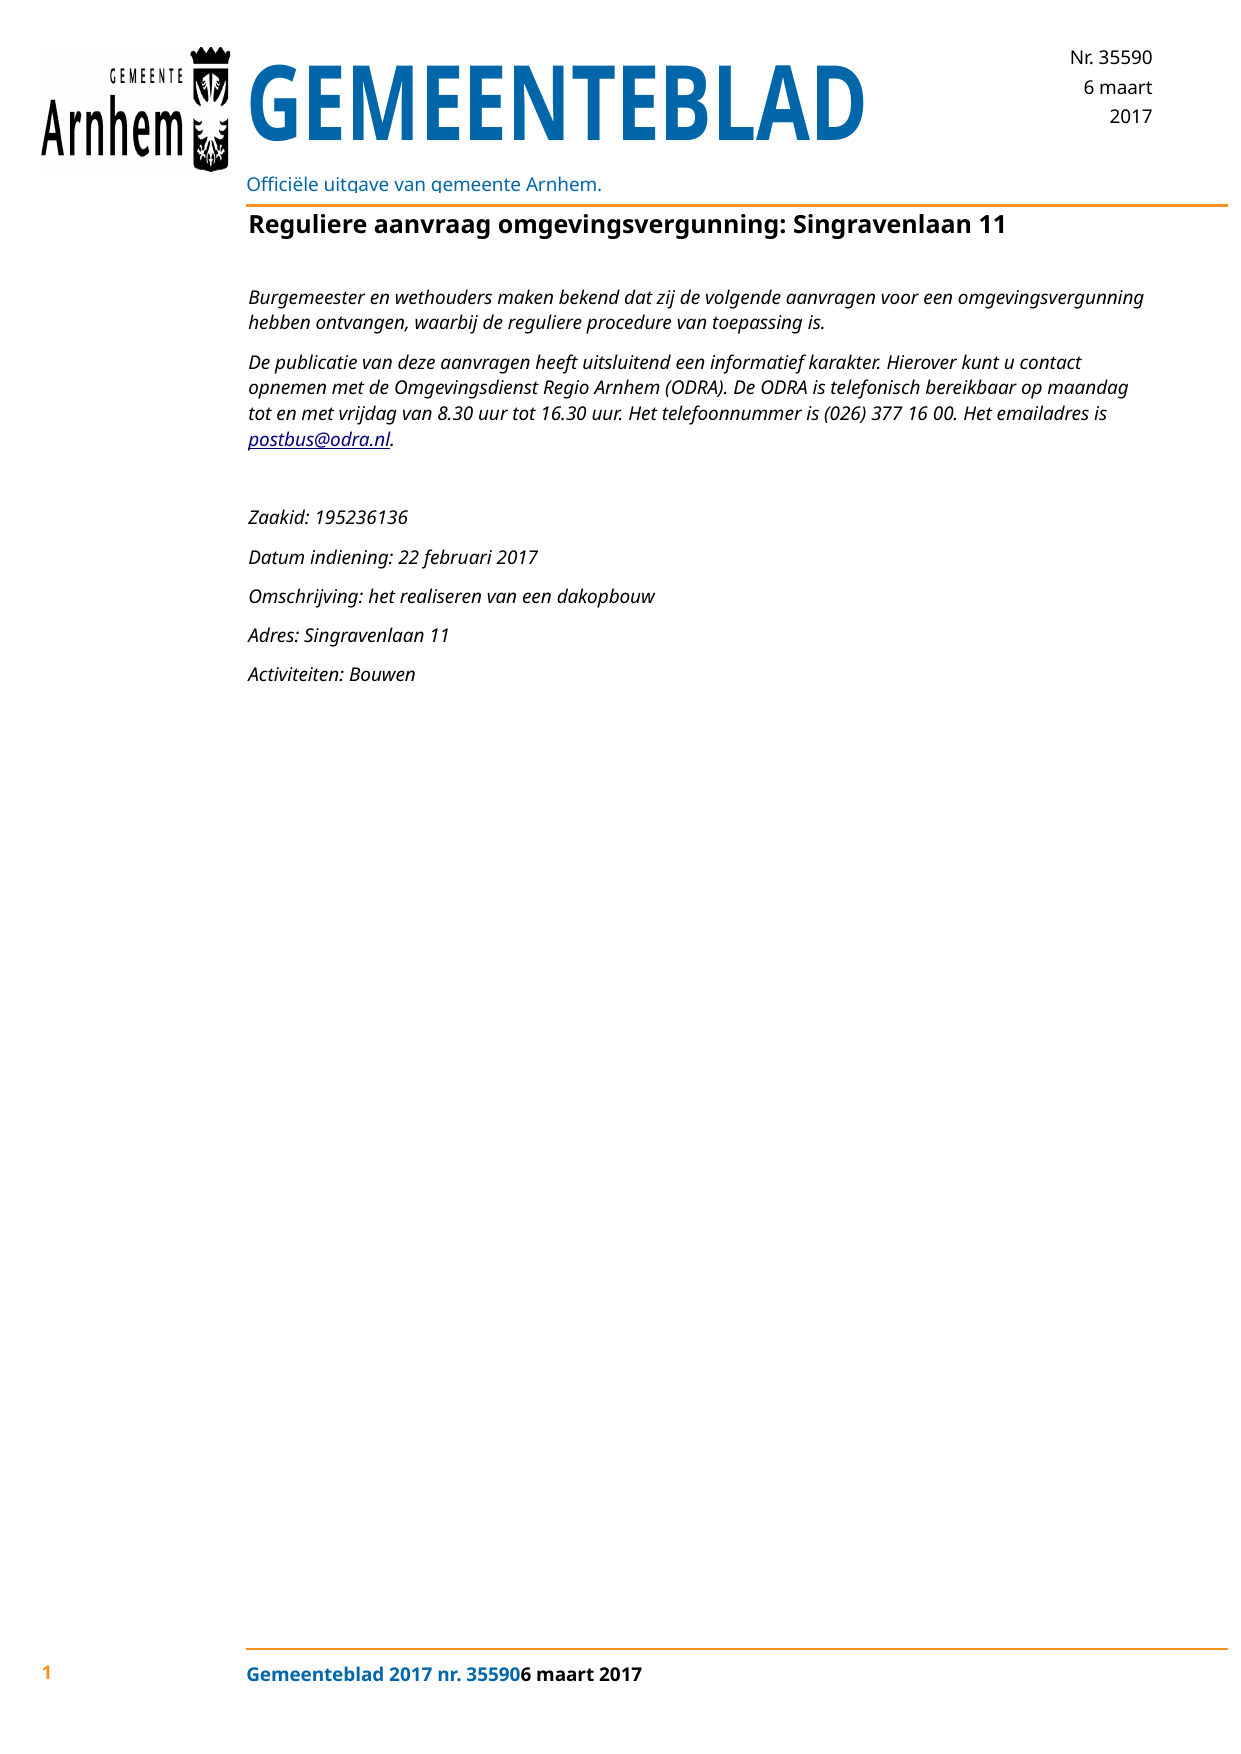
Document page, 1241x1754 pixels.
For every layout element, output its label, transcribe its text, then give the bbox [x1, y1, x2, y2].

text Omschrijving: het realiseren van een dakopbouw [248, 583, 1152, 609]
text Datum indiening: 22 februari 2017 [248, 544, 1152, 569]
text Adres: Singravenlaan 11 [248, 622, 1152, 648]
picture [41, 47, 231, 172]
text Burgemeester en wethouders maken bekend dat zij de volgende aanvragen voor een omgevingsvergunning hebben ontvangen, waarbij de reguliere procedure van toepassing is. [248, 284, 1152, 335]
text Reguliere aanvraag omgevingsvergunning: Singravenlaan 11 [248, 207, 1152, 241]
text De publicatie van deze aanvragen heeft uitsluitend een informatief karakter. Hierover kunt u contact opnemen met de Omgevingsdienst Regio Arnhem (ODRA). De ODRA is telefonisch bereikbaar op maandag tot en met vrijdag van 8.30 uur tot 16.30 uur. Het telefoonnummer is (026) 377 16 00. Het emailadres is postbus@odra.nl. [248, 349, 1152, 452]
text Zaakid: 195236136 [248, 504, 1152, 530]
text Activiteiten: Bouwen [248, 662, 1152, 687]
